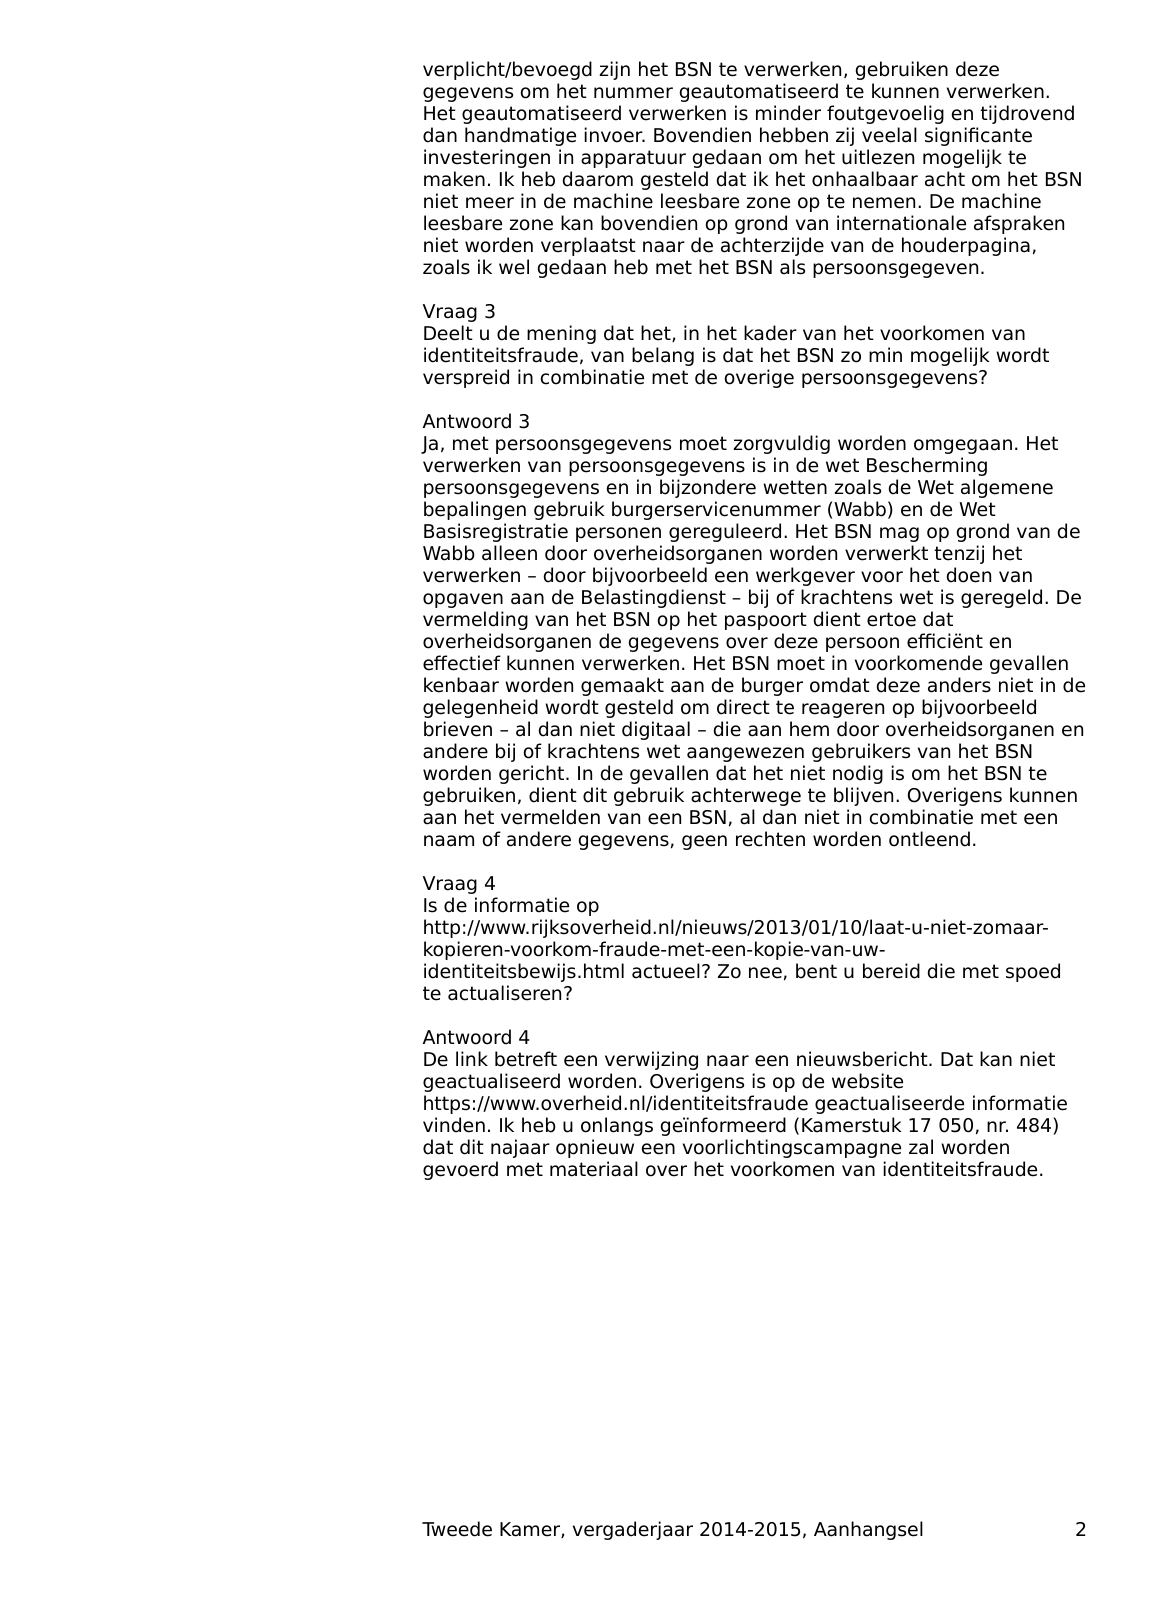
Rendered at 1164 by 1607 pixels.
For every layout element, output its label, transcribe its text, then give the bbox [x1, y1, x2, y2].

text Antwoord 3 [422, 411, 1087, 433]
text verplicht/bevoegd zijn het BSN te verwerken, gebruiken deze gegevens om het nummer geautomatiseerd te kunnen verwerken. Het geautomatiseerd verwerken is minder foutgevoelig en tijdrovend dan handmatige invoer. Bovendien hebben zij veelal significante investeringen in apparatuur gedaan om het uitlezen mogelijk te maken. Ik heb daarom gesteld dat ik het onhaalbaar acht om het BSN niet meer in de machine leesbare zone op te nemen. De machine leesbare zone kan bovendien op grond van internationale afspraken niet worden verplaatst naar de achterzijde van de houderpagina, zoals ik wel gedaan heb met het BSN als persoonsgegeven. [422, 59, 1087, 279]
text De link betreft een verwijzing naar een nieuwsbericht. Dat kan niet geactualiseerd worden. Overigens is op de website https://www.overheid.nl/identiteitsfraude geactualiseerde informatie vinden. Ik heb u onlangs geïnformeerd (Kamerstuk 17 050, nr. 484) dat dit najaar opnieuw een voorlichtingscampagne zal worden gevoerd met materiaal over het voorkomen van identiteitsfraude. [422, 1049, 1087, 1181]
text Deelt u de mening dat het, in het kader van het voorkomen van identiteitsfraude, van belang is dat het BSN zo min mogelijk wordt verspreid in combinatie met de overige persoonsgegevens? [422, 323, 1087, 389]
text Is de informatie op http://www.rijksoverheid.nl/nieuws/2013/01/10/laat-u-niet-zomaar-kopieren-voorkom-fraude-met-een-kopie-van-uw-identiteitsbewijs.html actueel? Zo nee, bent u bereid die met spoed te actualiseren? [422, 895, 1087, 1005]
text Antwoord 4 [422, 1027, 1087, 1049]
text Vraag 3 [422, 301, 1087, 323]
text Ja, met persoonsgegevens moet zorgvuldig worden omgegaan. Het verwerken van persoonsgegevens is in de wet Bescherming persoonsgegevens en in bijzondere wetten zoals de Wet algemene bepalingen gebruik burgerservicenummer (Wabb) en de Wet Basisregistratie personen gereguleerd. Het BSN mag op grond van de Wabb alleen door overheidsorganen worden verwerkt tenzij het verwerken – door bijvoorbeeld een werkgever voor het doen van opgaven aan de Belastingdienst – bij of krachtens wet is geregeld. De vermelding van het BSN op het paspoort dient ertoe dat overheidsorganen de gegevens over deze persoon efficiënt en effectief kunnen verwerken. Het BSN moet in voorkomende gevallen kenbaar worden gemaakt aan de burger omdat deze anders niet in de gelegenheid wordt gesteld om direct te reageren op bijvoorbeeld brieven – al dan niet digitaal – die aan hem door overheidsorganen en andere bij of krachtens wet aangewezen gebruikers van het BSN worden gericht. In de gevallen dat het niet nodig is om het BSN te gebruiken, dient dit gebruik achterwege te blijven. Overigens kunnen aan het vermelden van een BSN, al dan niet in combinatie met een naam of andere gegevens, geen rechten worden ontleend. [422, 433, 1087, 851]
text Vraag 4 [422, 873, 1087, 895]
